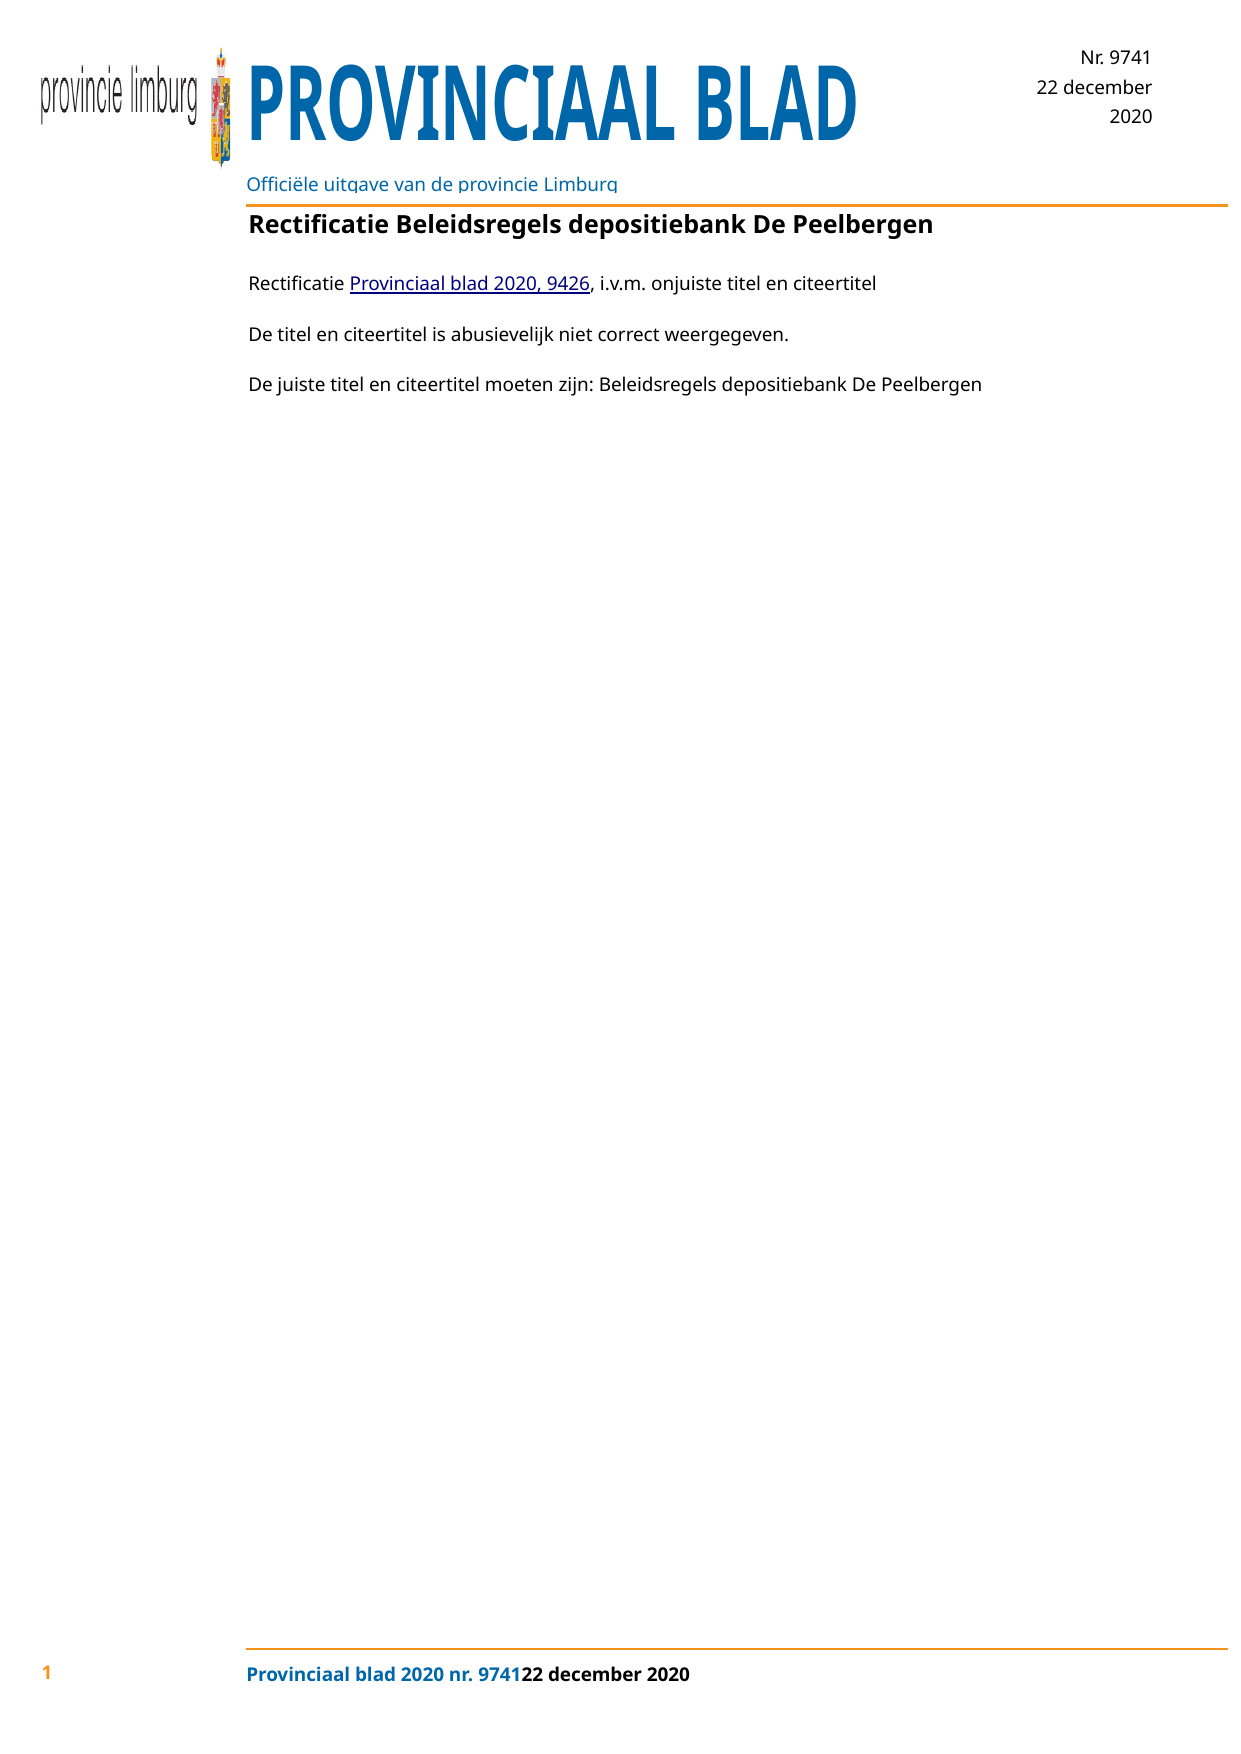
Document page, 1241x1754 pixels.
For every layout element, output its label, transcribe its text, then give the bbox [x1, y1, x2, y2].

text Rectificatie Provinciaal blad 2020, 9426, i.v.m. onjuiste titel en citeertitel [248, 270, 1152, 296]
picture [41, 47, 231, 172]
text De titel en citeertitel is abusievelijk niet correct weergegeven. [248, 321, 1152, 346]
text Rectificatie Beleidsregels depositiebank De Peelbergen [248, 207, 1152, 241]
text De juiste titel en citeertitel moeten zijn: Beleidsregels depositiebank De Peelbergen [248, 371, 1152, 397]
